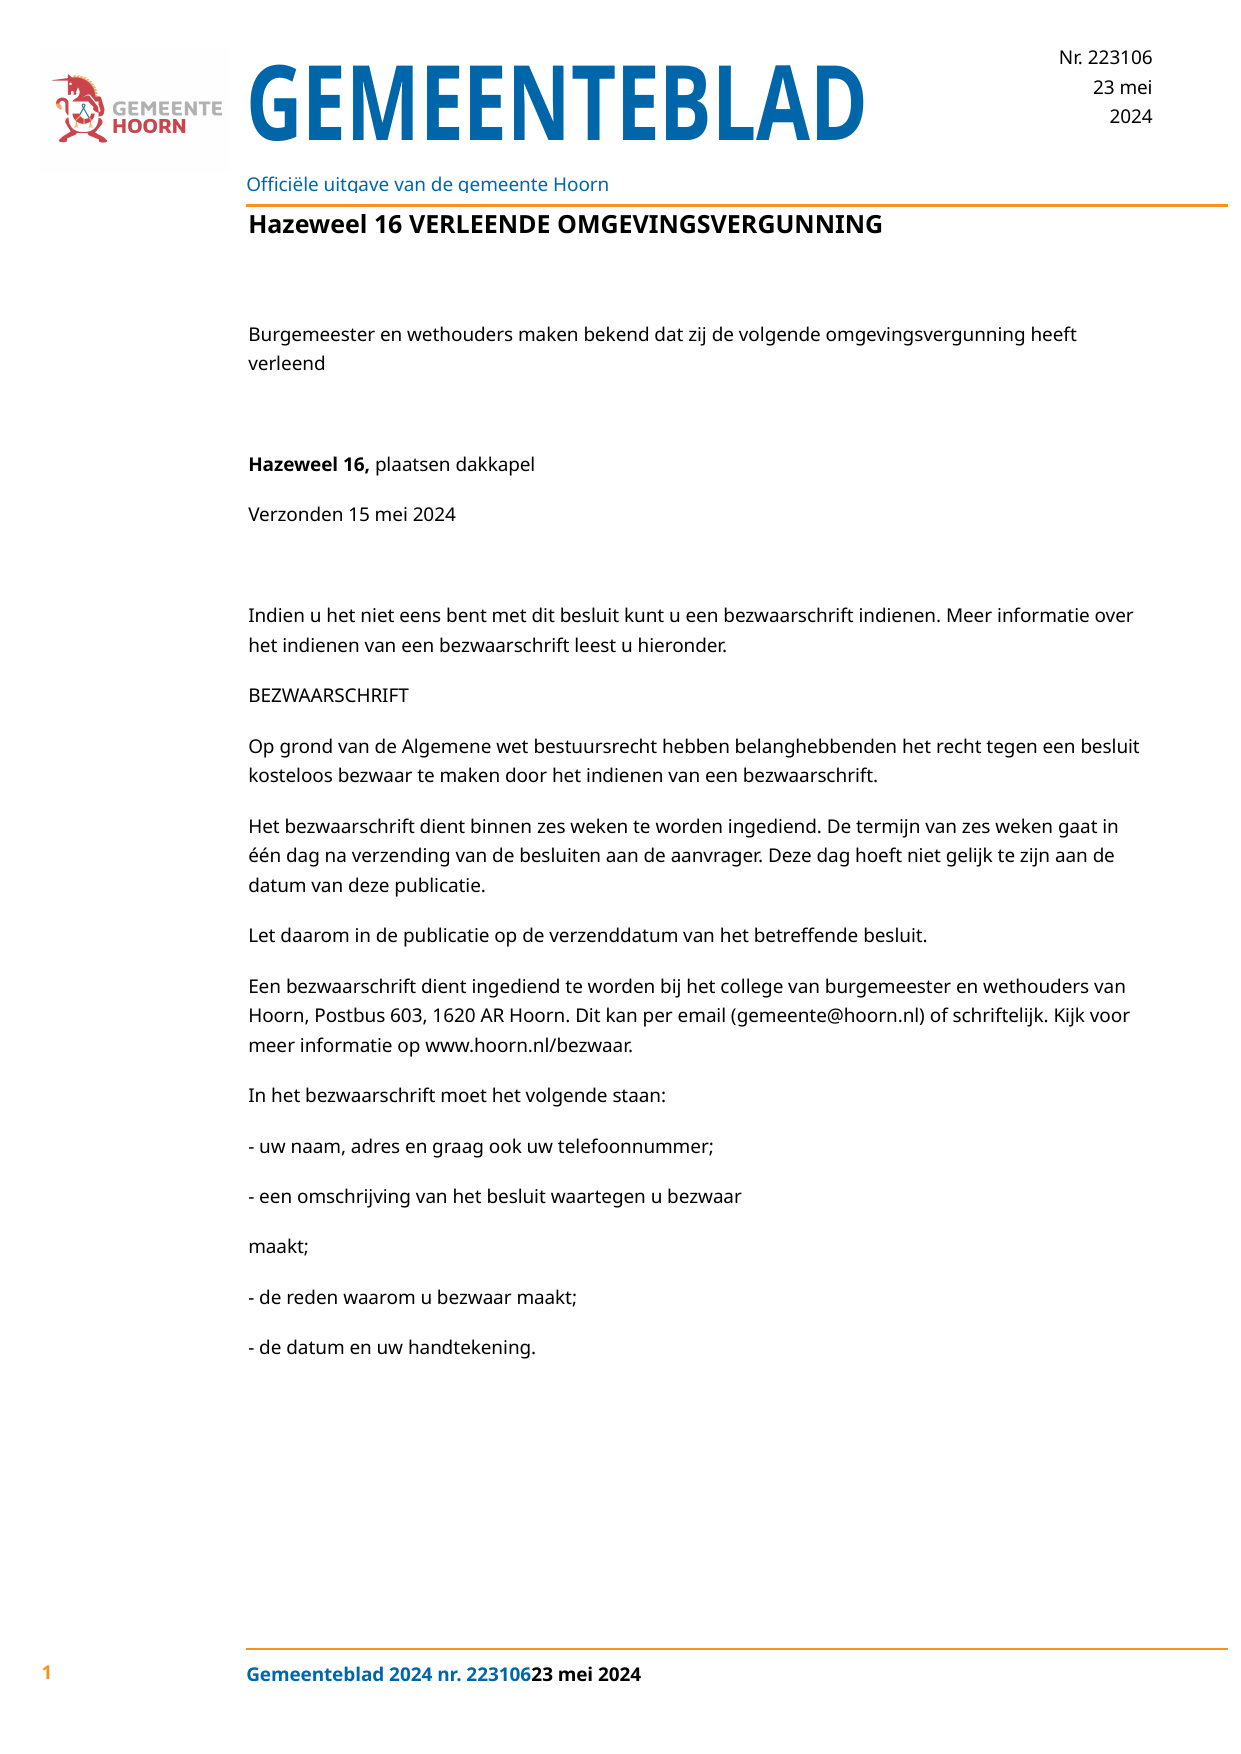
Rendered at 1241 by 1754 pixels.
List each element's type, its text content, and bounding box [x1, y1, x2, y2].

text - de reden waarom u bezwaar maakt; [248, 1284, 1152, 1310]
text maakt; [248, 1234, 1152, 1259]
text Op grond van de Algemene wet bestuursrecht hebben belanghebbenden het recht tegen een besluit kosteloos bezwaar te maken door het indienen van een bezwaarschrift. [248, 733, 1152, 788]
text Burgemeester en wethouders maken bekend dat zij de volgende omgevingsvergunning heeft verleend [248, 321, 1152, 376]
text Verzonden 15 mei 2024 [248, 502, 1152, 527]
text Het bezwaarschrift dient binnen zes weken te worden ingediend. De termijn van zes weken gaat in één dag na verzending van de besluiten aan de aanvrager. Deze dag hoeft niet gelijk te zijn aan de datum van deze publicatie. [248, 813, 1152, 898]
text Een bezwaarschrift dient ingediend te worden bij het college van burgemeester en wethouders van Hoorn, Postbus 603, 1620 AR Hoorn. Dit kan per email (gemeente@hoorn.nl) of schriftelijk. Kijk voor meer informatie op www.hoorn.nl/bezwaar. [248, 973, 1152, 1058]
text Indien u het niet eens bent met dit besluit kunt u een bezwaarschrift indienen. Meer informatie over het indienen van een bezwaarschrift leest u hieronder. [248, 602, 1152, 658]
text BEZWAARSCHRIFT [248, 682, 1152, 708]
picture [41, 47, 231, 172]
text Let daarom in de publicatie op de verzenddatum van het betreffende besluit. [248, 922, 1152, 948]
text In het bezwaarschrift moet het volgende staan: [248, 1082, 1152, 1108]
text - uw naam, adres en graag ook uw telefoonnummer; [248, 1133, 1152, 1158]
text Hazeweel 16 VERLEENDE OMGEVINGSVERGUNNING [248, 207, 1152, 241]
text Hazeweel 16, plaatsen dakkapel [248, 451, 1152, 477]
text - een omschrijving van het besluit waartegen u bezwaar [248, 1183, 1152, 1209]
text - de datum en uw handtekening. [248, 1334, 1152, 1360]
